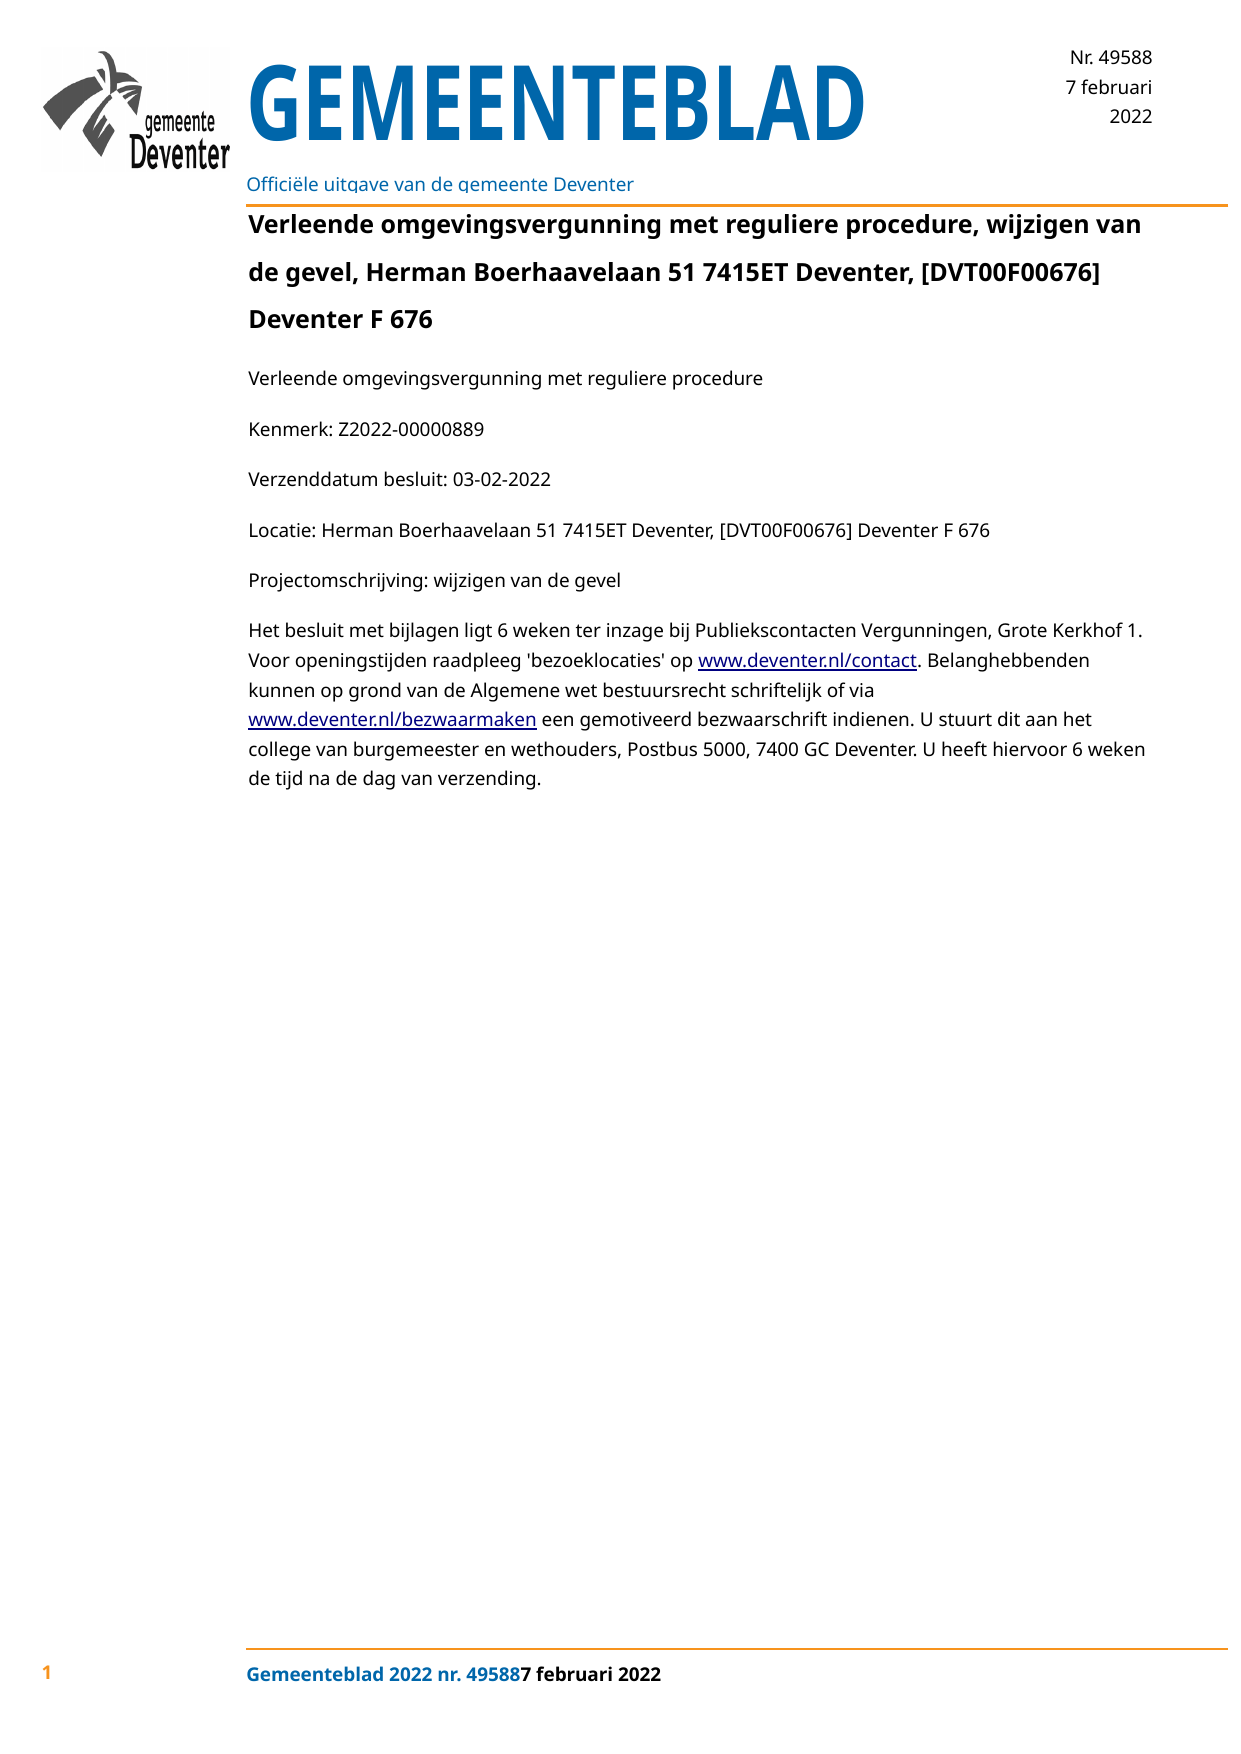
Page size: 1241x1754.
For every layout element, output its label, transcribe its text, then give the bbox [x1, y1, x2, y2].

text Verleende omgevingsvergunning met reguliere procedure, wijzigen van de gevel, Herman Boerhaavelaan 51 7415ET Deventer, [DVT00F00676] Deventer F 676 [248, 207, 1152, 336]
text Kenmerk: Z2022-00000889 [248, 416, 1152, 442]
text Verzenddatum besluit: 03-02-2022 [248, 466, 1152, 492]
text Verleende omgevingsvergunning met reguliere procedure [248, 366, 1152, 391]
text Locatie: Herman Boerhaavelaan 51 7415ET Deventer, [DVT00F00676] Deventer F 676 [248, 517, 1152, 542]
text Projectomschrijving: wijzigen van de gevel [248, 567, 1152, 593]
text Het besluit met bijlagen ligt 6 weken ter inzage bij Publiekscontacten Vergunningen, Grote Kerkhof 1. Voor openingstijden raadpleeg 'bezoeklocaties' op www.deventer.nl/contact. Belanghebbenden kunnen op grond van de Algemene wet bestuursrecht schriftelijk of via www.deventer.nl/bezwaarmaken een gemotiveerd bezwaarschrift indienen. U stuurt dit aan het college van burgemeester en wethouders, Postbus 5000, 7400 GC Deventer. U heeft hiervoor 6 weken de tijd na de dag van verzending. [248, 618, 1152, 791]
picture [41, 47, 231, 172]
